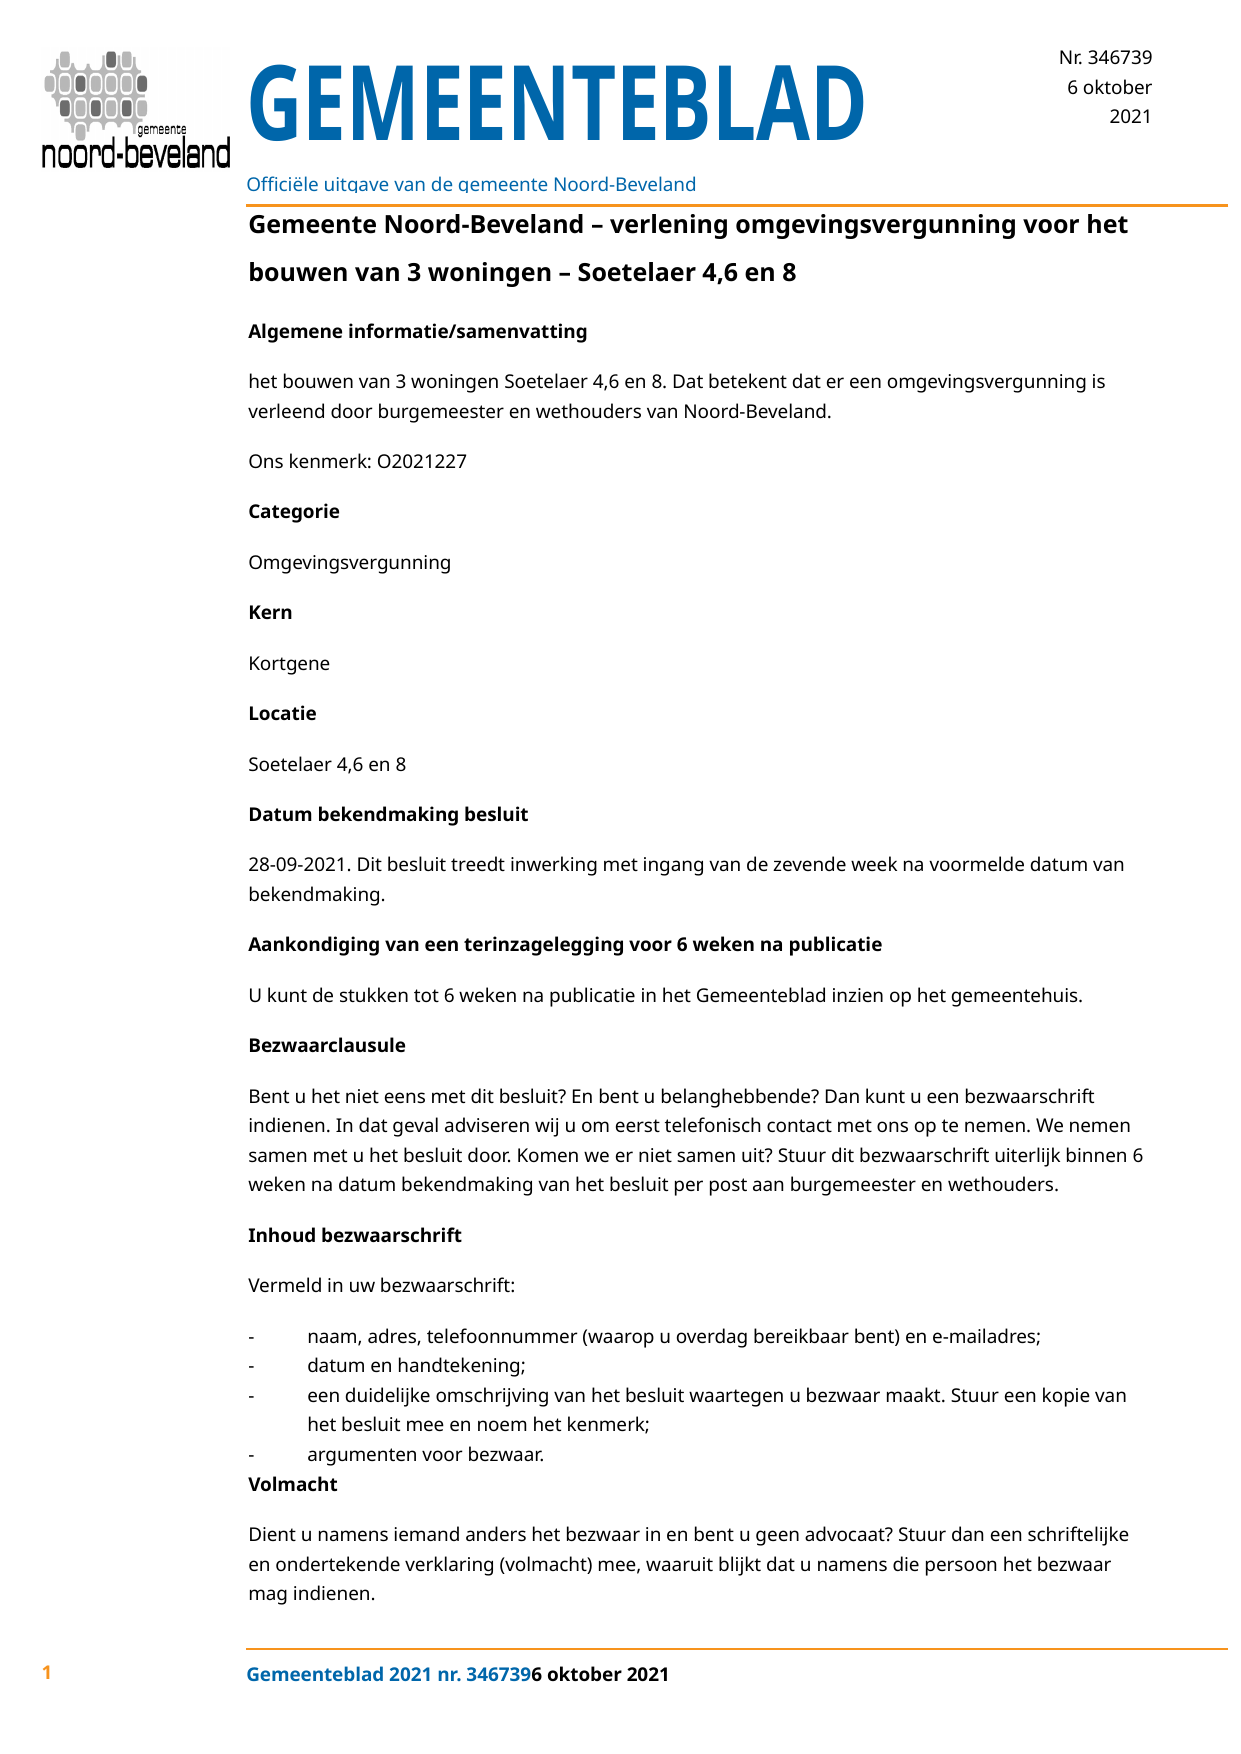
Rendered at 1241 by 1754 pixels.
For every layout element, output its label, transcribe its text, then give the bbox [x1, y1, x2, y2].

text Dient u namens iemand anders het bezwaar in en bent u geen advocaat? Stuur dan een schriftelijke en ondertekende verklaring (volmacht) mee, waaruit blijkt dat u namens die persoon het bezwaar mag indienen. [248, 1521, 1152, 1606]
text U kunt de stukken tot 6 weken na publicatie in het Gemeenteblad inzien op het gemeentehuis. [248, 982, 1152, 1008]
text Ons kenmerk: O2021227 [248, 448, 1152, 474]
text Kern [248, 599, 1152, 625]
text Categorie [248, 499, 1152, 524]
text 28-09-2021. Dit besluit treedt inwerking met ingang van de zevende week na voormelde datum van bekendmaking. [248, 852, 1152, 907]
text Omgevingsvergunning [248, 549, 1152, 575]
text het bouwen van 3 woningen Soetelaer 4,6 en 8. Dat betekent dat er een omgevingsvergunning is verleend door burgemeester en wethouders van Noord-Beveland. [248, 368, 1152, 424]
text Volmacht [248, 1471, 1152, 1497]
text Gemeente Noord-Beveland – verlening omgevingsvergunning voor het bouwen van 3 woningen – Soetelaer 4,6 en 8 [248, 207, 1152, 288]
text Kortgene [248, 650, 1152, 676]
text Algemene informatie/samenvatting [248, 318, 1152, 344]
text Aankondiging van een terinzagelegging voor 6 weken na publicatie [248, 932, 1152, 957]
list datum en handtekening; [248, 1352, 1152, 1378]
text Vermeld in uw bezwaarschrift: [248, 1272, 1152, 1298]
picture [41, 47, 231, 172]
text Bezwaarclausule [248, 1032, 1152, 1058]
text Datum bekendmaking besluit [248, 801, 1152, 827]
text Bent u het niet eens met dit besluit? En bent u belanghebbende? Dan kunt u een bezwaarschrift indienen. In dat geval adviseren wij u om eerst telefonisch contact met ons op te nemen. We nemen samen met u het besluit door. Komen we er niet samen uit? Stuur dit bezwaarschrift uiterlijk binnen 6 weken na datum bekendmaking van het besluit per post aan burgemeester en wethouders. [248, 1083, 1152, 1197]
list een duidelijke omschrijving van het besluit waartegen u bezwaar maakt. Stuur een kopie van het besluit mee en noem het kenmerk; [248, 1382, 1152, 1437]
text Locatie [248, 700, 1152, 726]
text Soetelaer 4,6 en 8 [248, 751, 1152, 777]
text Inhoud bezwaarschrift [248, 1222, 1152, 1248]
list argumenten voor bezwaar. [248, 1441, 1152, 1467]
list naam, adres, telefoonnummer (waarop u overdag bereikbaar bent) en e-mailadres; [248, 1323, 1152, 1349]
